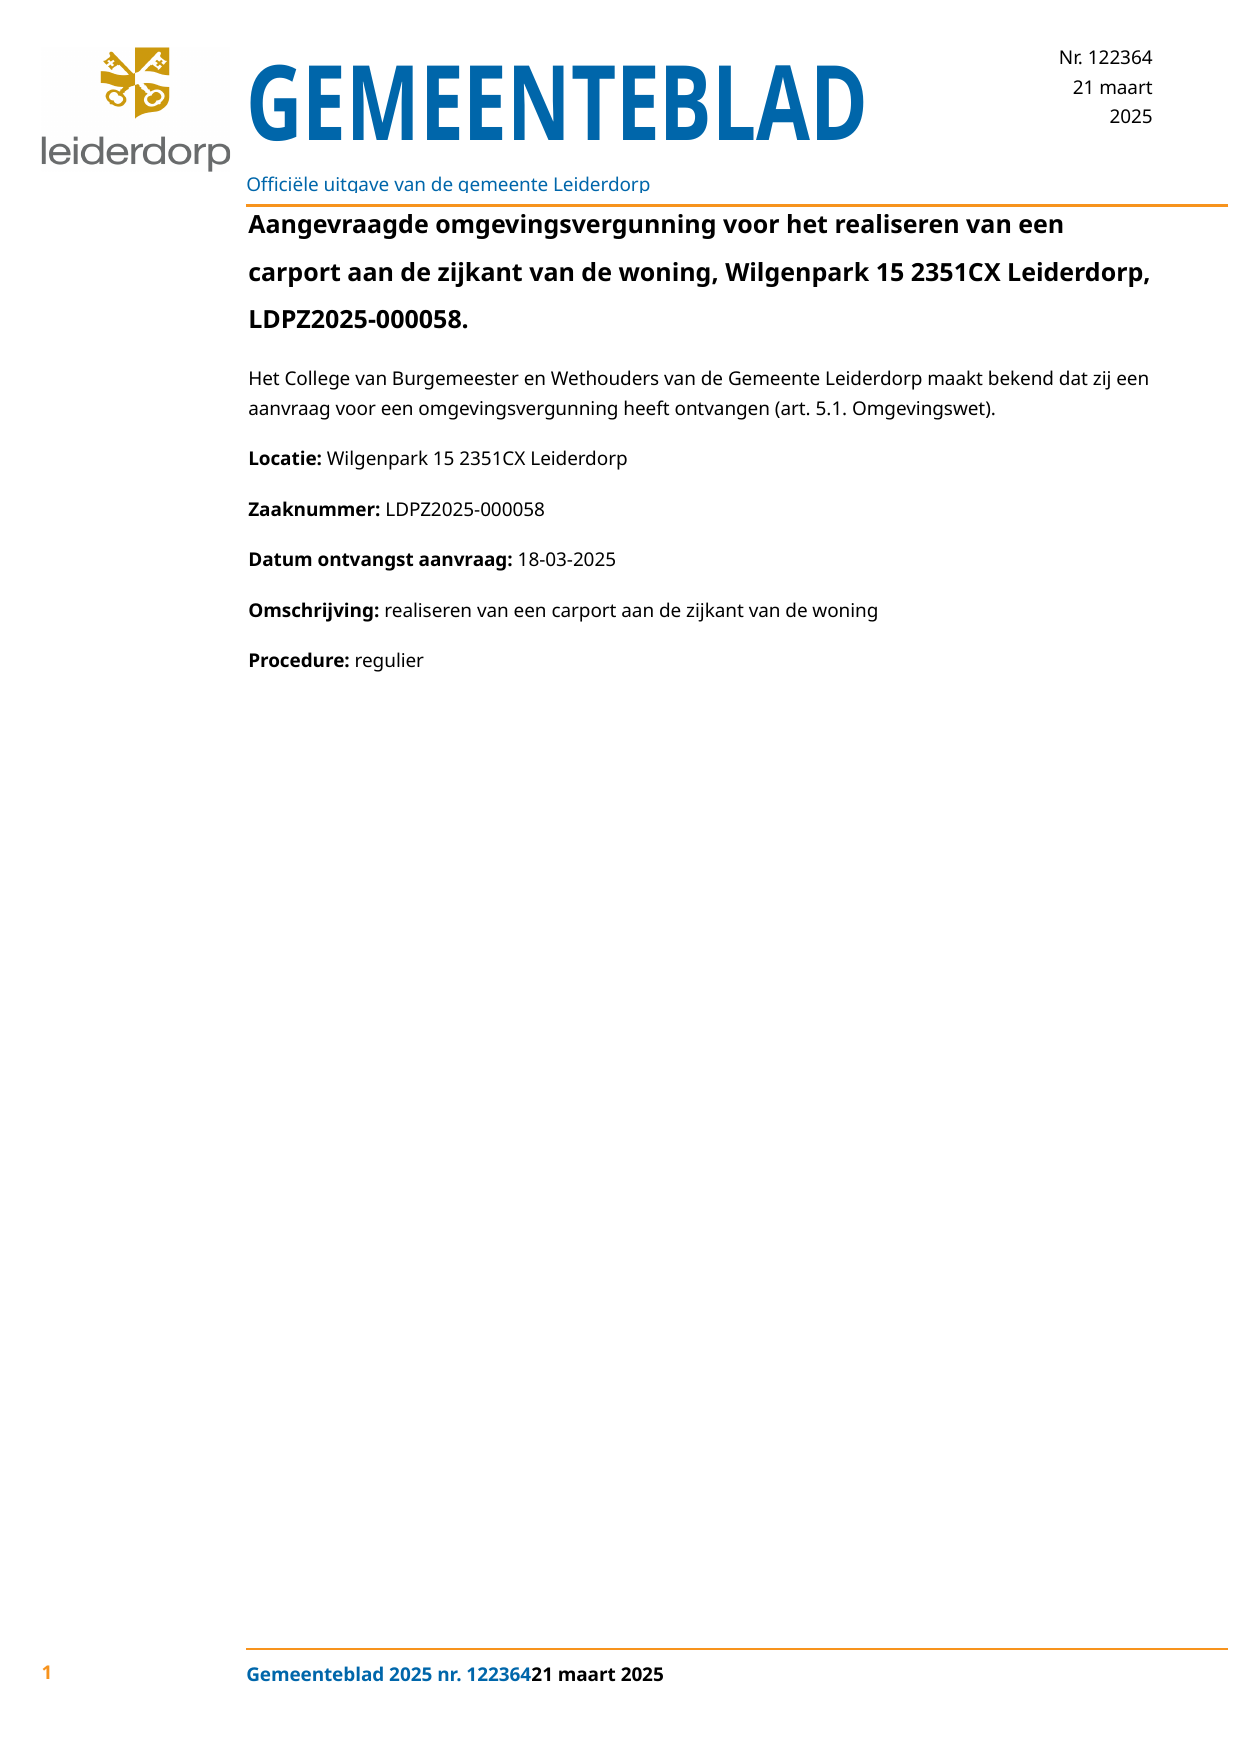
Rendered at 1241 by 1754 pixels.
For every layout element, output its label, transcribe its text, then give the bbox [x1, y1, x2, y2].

text Aangevraagde omgevingsvergunning voor het realiseren van een carport aan de zijkant van de woning, Wilgenpark 15 2351CX Leiderdorp, LDPZ2025-000058. [248, 207, 1152, 336]
text Locatie: Wilgenpark 15 2351CX Leiderdorp [248, 446, 1152, 471]
text Omschrijving: realiseren van een carport aan de zijkant van de woning [248, 597, 1152, 622]
picture [41, 47, 231, 172]
text Het College van Burgemeester en Wethouders van de Gemeente Leiderdorp maakt bekend dat zij een aanvraag voor een omgevingsvergunning heeft ontvangen (art. 5.1. Omgevingswet). [248, 366, 1152, 421]
text Procedure: regulier [248, 647, 1152, 673]
text Datum ontvangst aanvraag: 18-03-2025 [248, 546, 1152, 572]
text Zaaknummer: LDPZ2025-000058 [248, 496, 1152, 522]
